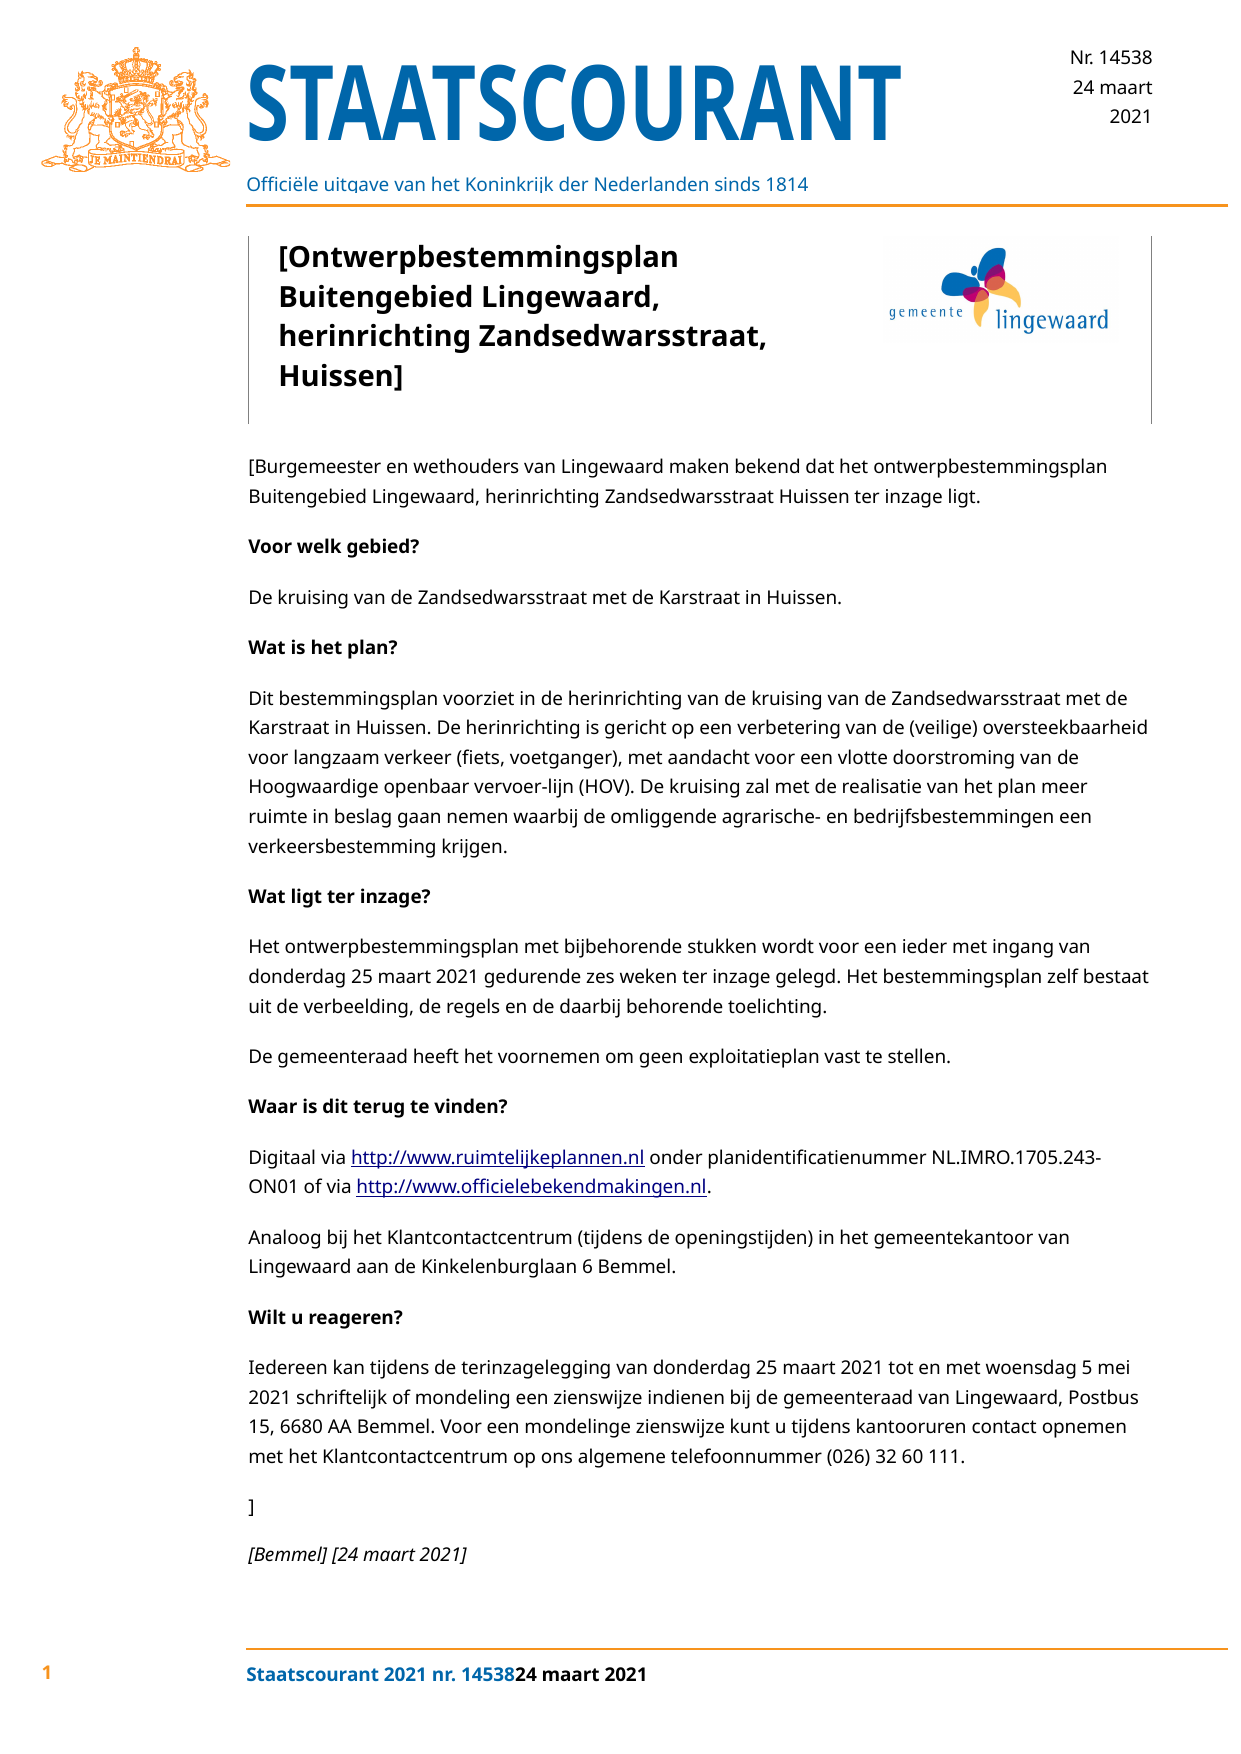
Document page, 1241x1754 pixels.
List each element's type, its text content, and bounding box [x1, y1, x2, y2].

text Analoog bij het Klantcontactcentrum (tijdens de openingstijden) in het gemeentekantoor van Lingewaard aan de Kinkelenburglaan 6 Bemmel. [248, 1224, 1152, 1279]
text Digitaal via http://www.ruimtelijkeplannen.nl onder planidentificatienummer NL.IMRO.1705.243-ON01 of via http://www.officielebekendmakingen.nl. [248, 1144, 1152, 1199]
table_header [850, 236, 882, 342]
text [Burgemeester en wethouders van Lingewaard maken bekend dat het ontwerpbestemmingsplan Buitengebied Lingewaard, herinrichting Zandsedwarsstraat Huissen ter inzage ligt. [248, 454, 1152, 509]
text Iedereen kan tijdens de terinzagelegging van donderdag 25 maart 2021 tot en met woensdag 5 mei 2021 schriftelijk of mondeling een zienswijze indienen bij de gemeenteraad van Lingewaard, Postbus 15, 6680 AA Bemmel. Voor een mondelinge zienswijze kunt u tijdens kantooruren contact opnemen met het Klantcontactcentrum op ons algemene telefoonnummer (026) 32 60 111. [248, 1354, 1152, 1469]
text De kruising van de Zandsedwarsstraat met de Karstraat in Huissen. [248, 584, 1152, 610]
table_header [Ontwerpbestemmingsplan Buitengebied Lingewaard, herinrichting Zandsedwarsstraat, Huissen] [249, 236, 850, 424]
text Wat is het plan? [248, 634, 1152, 660]
text Dit bestemmingsplan voorziet in de herinrichting van de kruising van de Zandsedwarsstraat met de Karstraat in Huissen. De herinrichting is gericht op een verbetering van de (veilige) oversteekbaarheid voor langzaam verkeer (fiets, voetganger), met aandacht voor een vlotte doorstroming van de Hoogwaardige openbaar vervoer-lijn (HOV). De kruising zal met de realisatie van het plan meer ruimte in beslag gaan nemen waarbij de omliggende agrarische- en bedrijfsbestemmingen een verkeersbestemming krijgen. [248, 685, 1152, 858]
text De gemeenteraad heeft het voornemen om geen exploitatieplan vast te stellen. [248, 1043, 1152, 1069]
table_header [850, 343, 1151, 424]
text Wilt u reageren? [248, 1304, 1152, 1330]
text Voor welk gebied? [248, 534, 1152, 559]
text [Bemmel] [24 maart 2021] [248, 1541, 1152, 1567]
table_header [1119, 236, 1151, 342]
picture [882, 236, 1119, 343]
text Wat ligt ter inzage? [248, 883, 1152, 909]
text Waar is dit terug te vinden? [248, 1094, 1152, 1119]
picture [41, 47, 231, 172]
text Het ontwerpbestemmingsplan met bijbehorende stukken wordt voor een ieder met ingang van donderdag 25 maart 2021 gedurende zes weken ter inzage gelegd. Het bestemmingsplan zelf bestaat uit de verbeelding, de regels en de daarbij behorende toelichting. [248, 934, 1152, 1018]
text ] [248, 1494, 1152, 1519]
